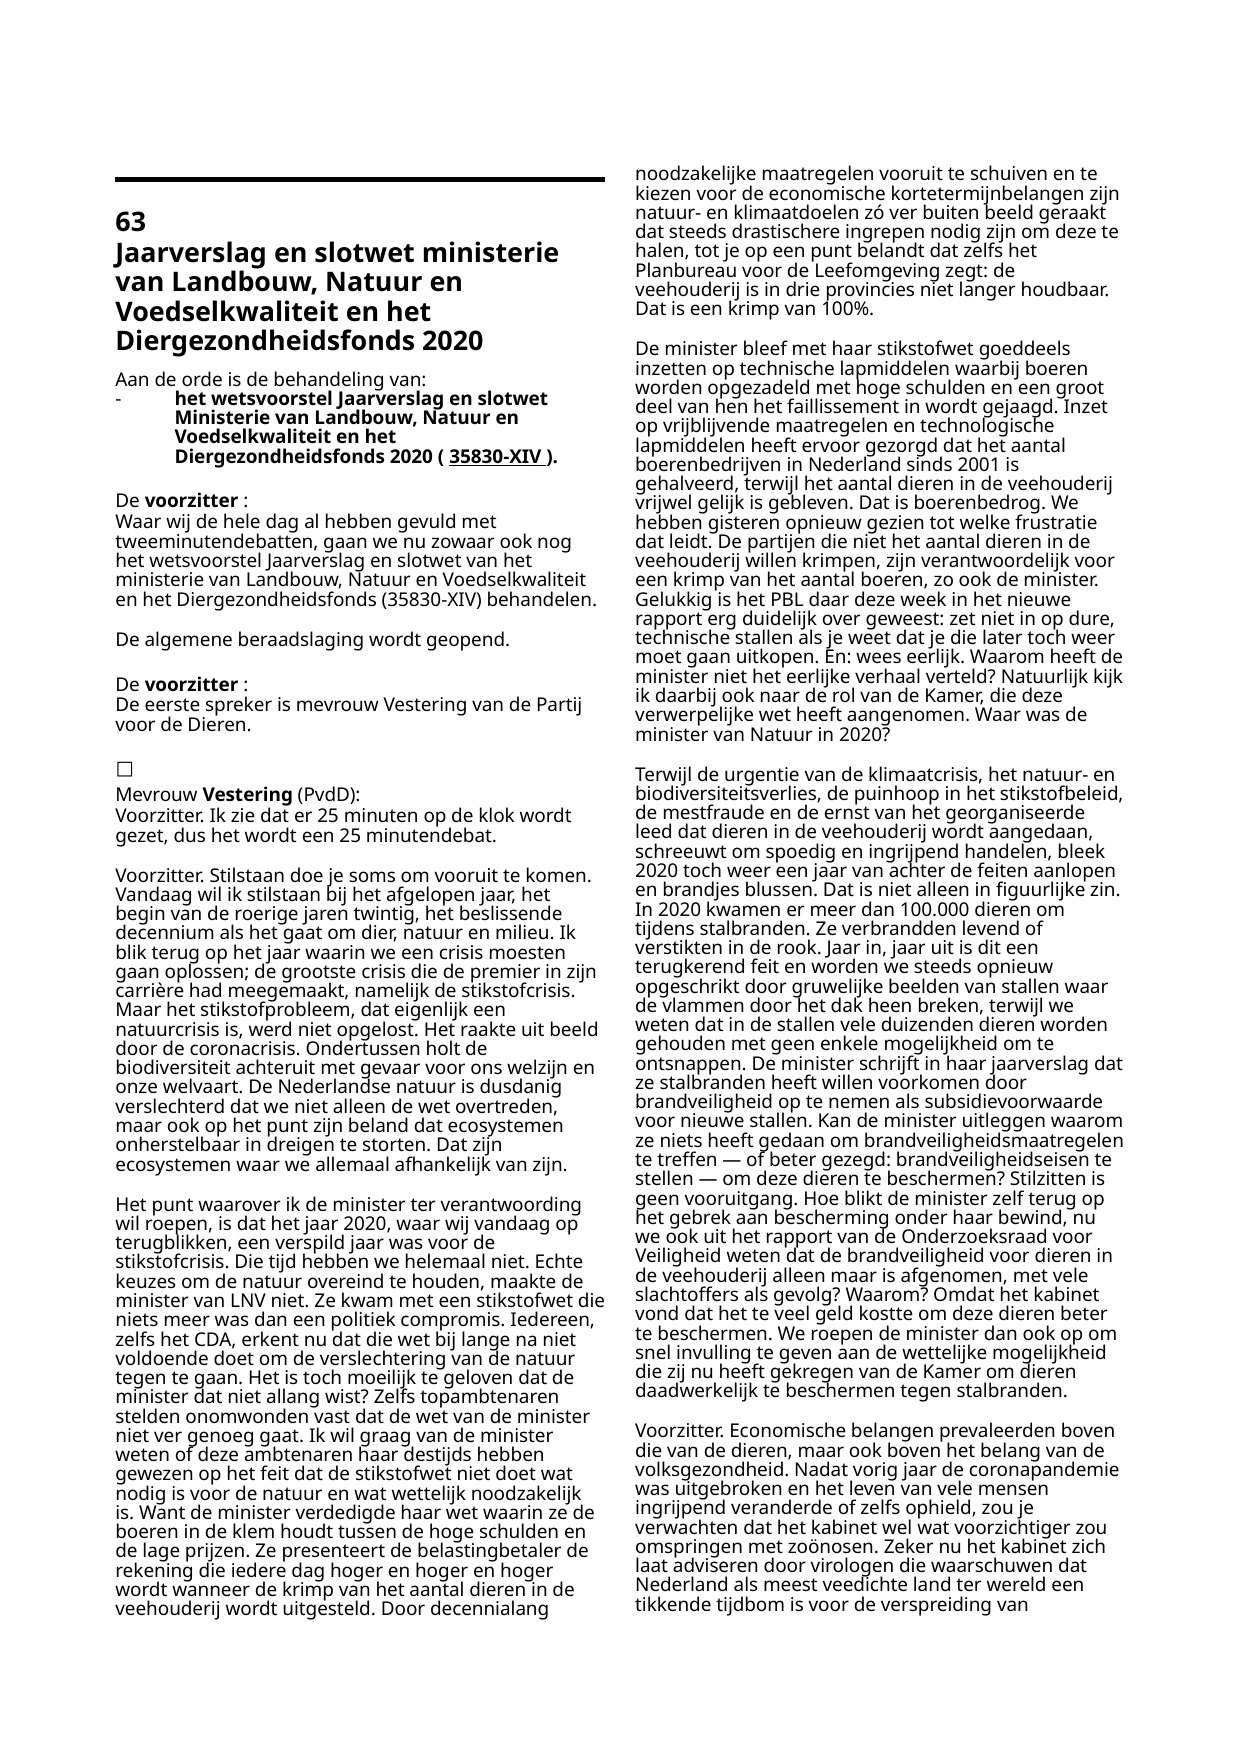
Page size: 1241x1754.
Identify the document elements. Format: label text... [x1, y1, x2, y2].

text Voorzitter. Stilstaan doe je soms om vooruit te komen. Vandaag wil ik stilstaan bij het afgelopen jaar, het begin van de roerige jaren twintig, het beslissende decennium als het gaat om dier, natuur en milieu. Ik blik terug op het jaar waarin we een crisis moesten gaan oplossen; de grootste crisis die de premier in zijn carrière had meegemaakt, namelijk de stikstofcrisis. Maar het stikstofprobleem, dat eigenlijk een natuurcrisis is, werd niet opgelost. Het raakte uit beeld door de coronacrisis. Ondertussen holt de biodiversiteit achteruit met gevaar voor ons welzijn en onze welvaart. De Nederlandse natuur is dusdanig verslechterd dat we niet alleen de wet overtreden, maar ook op het punt zijn beland dat ecosystemen onherstelbaar in dreigen te storten. Dat zijn ecosystemen waar we allemaal afhankelijk van zijn. [115, 867, 605, 1175]
text Voorzitter. Ik zie dat er 25 minuten op de klok wordt gezet, dus het wordt een 25 minutendebat. [115, 807, 605, 846]
text Aan de orde is de behandeling van: [115, 371, 605, 390]
text De minister bleef met haar stikstofwet goeddeels inzetten op technische lapmiddelen waarbij boeren worden opgezadeld met hoge schulden en een groot deel van hen het faillissement in wordt gejaagd. Inzet op vrijblijvende maatregelen en technologische lapmiddelen heeft ervoor gezorgd dat het aantal boerenbedrijven in Nederland sinds 2001 is gehalveerd, terwijl het aantal dieren in de veehouderij vrijwel gelijk is gebleven. Dat is boerenbedrog. We hebben gisteren opnieuw gezien tot welke frustratie dat leidt. De partijen die niet het aantal dieren in de veehouderij willen krimpen, zijn verantwoordelijk voor een krimp van het aantal boeren, zo ook de minister. Gelukkig is het PBL daar deze week in het nieuwe rapport erg duidelijk over geweest: zet niet in op dure, technische stallen als je weet dat je die later toch weer moet gaan uitkopen. En: wees eerlijk. Waarom heeft de minister niet het eerlijke verhaal verteld? Natuurlijk kijk ik daarbij ook naar de rol van de Kamer, die deze verwerpelijke wet heeft aangenomen. Waar was de minister van Natuur in 2020? [635, 340, 1125, 745]
text Waar wij de hele dag al hebben gevuld met tweeminutendebatten, gaan we nu zowaar ook nog het wetsvoorstel Jaarverslag en slotwet van het ministerie van Landbouw, Natuur en Voedselkwaliteit en het Diergezondheidsfonds (35830-XIV) behandelen. [115, 513, 605, 610]
text De algemene beraadslaging wordt geopend. [115, 631, 605, 650]
text Jaarverslag en slotwet ministerie van Landbouw, Natuur en Voedselkwaliteit en het Diergezondheidsfonds 2020 [115, 239, 605, 371]
text Voorzitter. Economische belangen prevaleerden boven die van de dieren, maar ook boven het belang van de volksgezondheid. Nadat vorig jaar de coronapandemie was uitgebroken en het leven van vele mensen ingrijpend veranderde of zelfs ophield, zou je verwachten dat het kabinet wel wat voorzichtiger zou omspringen met zoönosen. Zeker nu het kabinet zich laat adviseren door virologen die waarschuwen dat Nederland als meest veedichte land ter wereld een tikkende tijdbom is voor de verspreiding van [635, 1422, 1125, 1615]
text noodzakelijke maatregelen vooruit te schuiven en te kiezen voor de economische kortetermijnbelangen zijn natuur- en klimaatdoelen zó ver buiten beeld geraakt dat steeds drastischere ingrepen nodig zijn om deze te halen, tot je op een punt belandt dat zelfs het Planbureau voor de Leefomgeving zegt: de veehouderij is in drie provincies niet langer houdbaar. Dat is een krimp van 100%. [635, 165, 1125, 319]
text Terwijl de urgentie van de klimaatcrisis, het natuur- en biodiversiteitsverlies, de puinhoop in het stikstofbeleid, de mestfraude en de ernst van het georganiseerde leed dat dieren in de veehouderij wordt aangedaan, schreeuwt om spoedig en ingrijpend handelen, bleek 2020 toch weer een jaar van achter de feiten aanlopen en brandjes blussen. Dat is niet alleen in figuurlijke zin. In 2020 kwamen er meer dan 100.000 dieren om tijdens stalbranden. Ze verbrandden levend of verstikten in de rook. Jaar in, jaar uit is dit een terugkerend feit en worden we steeds opnieuw opgeschrikt door gruwelijke beelden van stallen waar de vlammen door het dak heen breken, terwijl we weten dat in de stallen vele duizenden dieren worden gehouden met geen enkele mogelijkheid om te ontsnappen. De minister schrijft in haar jaarverslag dat ze stalbranden heeft willen voorkomen door brandveiligheid op te nemen als subsidievoorwaarde voor nieuwe stallen. Kan de minister uitleggen waarom ze niets heeft gedaan om brandveiligheidsmaatregelen te treffen — of beter gezegd: brandveiligheidseisen te stellen — om deze dieren te beschermen? Stilzitten is geen vooruitgang. Hoe blikt de minister zelf terug op het gebrek aan bescherming onder haar bewind, nu we ook uit het rapport van de Onderzoeksraad voor Veiligheid weten dat de brandveiligheid voor dieren in de veehouderij alleen maar is afgenomen, met vele slachtoffers als gevolg? Waarom? Omdat het kabinet vond dat het te veel geld kostte om deze dieren beter te beschermen. We roepen de minister dan ook op om snel invulling te geven aan de wettelijke mogelijkheid die zij nu heeft gekregen van de Kamer om dieren daadwerkelijk te beschermen tegen stalbranden. [635, 766, 1125, 1402]
text ⬜ [115, 756, 605, 782]
text De voorzitter : [115, 671, 605, 696]
text Het punt waarover ik de minister ter verantwoording wil roepen, is dat het jaar 2020, waar wij vandaag op terugblikken, een verspild jaar was voor de stikstofcrisis. Die tijd hebben we helemaal niet. Echte keuzes om de natuur overeind te houden, maakte de minister van LNV niet. Ze kwam met een stikstofwet die niets meer was dan een politiek compromis. Iedereen, zelfs het CDA, erkent nu dat die wet bij lange na niet voldoende doet om de verslechtering van de natuur tegen te gaan. Het is toch moeilijk te geloven dat de minister dat niet allang wist? Zelfs topambtenaren stelden onomwonden vast dat de wet van de minister niet ver genoeg gaat. Ik wil graag van de minister weten of deze ambtenaren haar destijds hebben gewezen op het feit dat de stikstofwet niet doet wat nodig is voor de natuur en wat wettelijk noodzakelijk is. Want de minister verdedigde haar wet waarin ze de boeren in de klem houdt tussen de hoge schulden en de lage prijzen. Ze presenteert de belastingbetaler de rekening die iedere dag hoger en hoger en hoger wordt wanneer de krimp van het aantal dieren in de veehouderij wordt uitgesteld. Door decennialang [115, 1196, 605, 1619]
text Mevrouw Vestering (PvdD): [115, 782, 605, 807]
text De eerste spreker is mevrouw Vestering van de Partij voor de Dieren. [115, 696, 605, 735]
text 63 [115, 203, 605, 239]
text De voorzitter : [115, 488, 605, 513]
list het wetsvoorstel Jaarverslag en slotwet Ministerie van Landbouw, Natuur en Voedselkwaliteit en het Diergezondheidsfonds 2020 ( 35830-XIV ). [115, 390, 605, 467]
